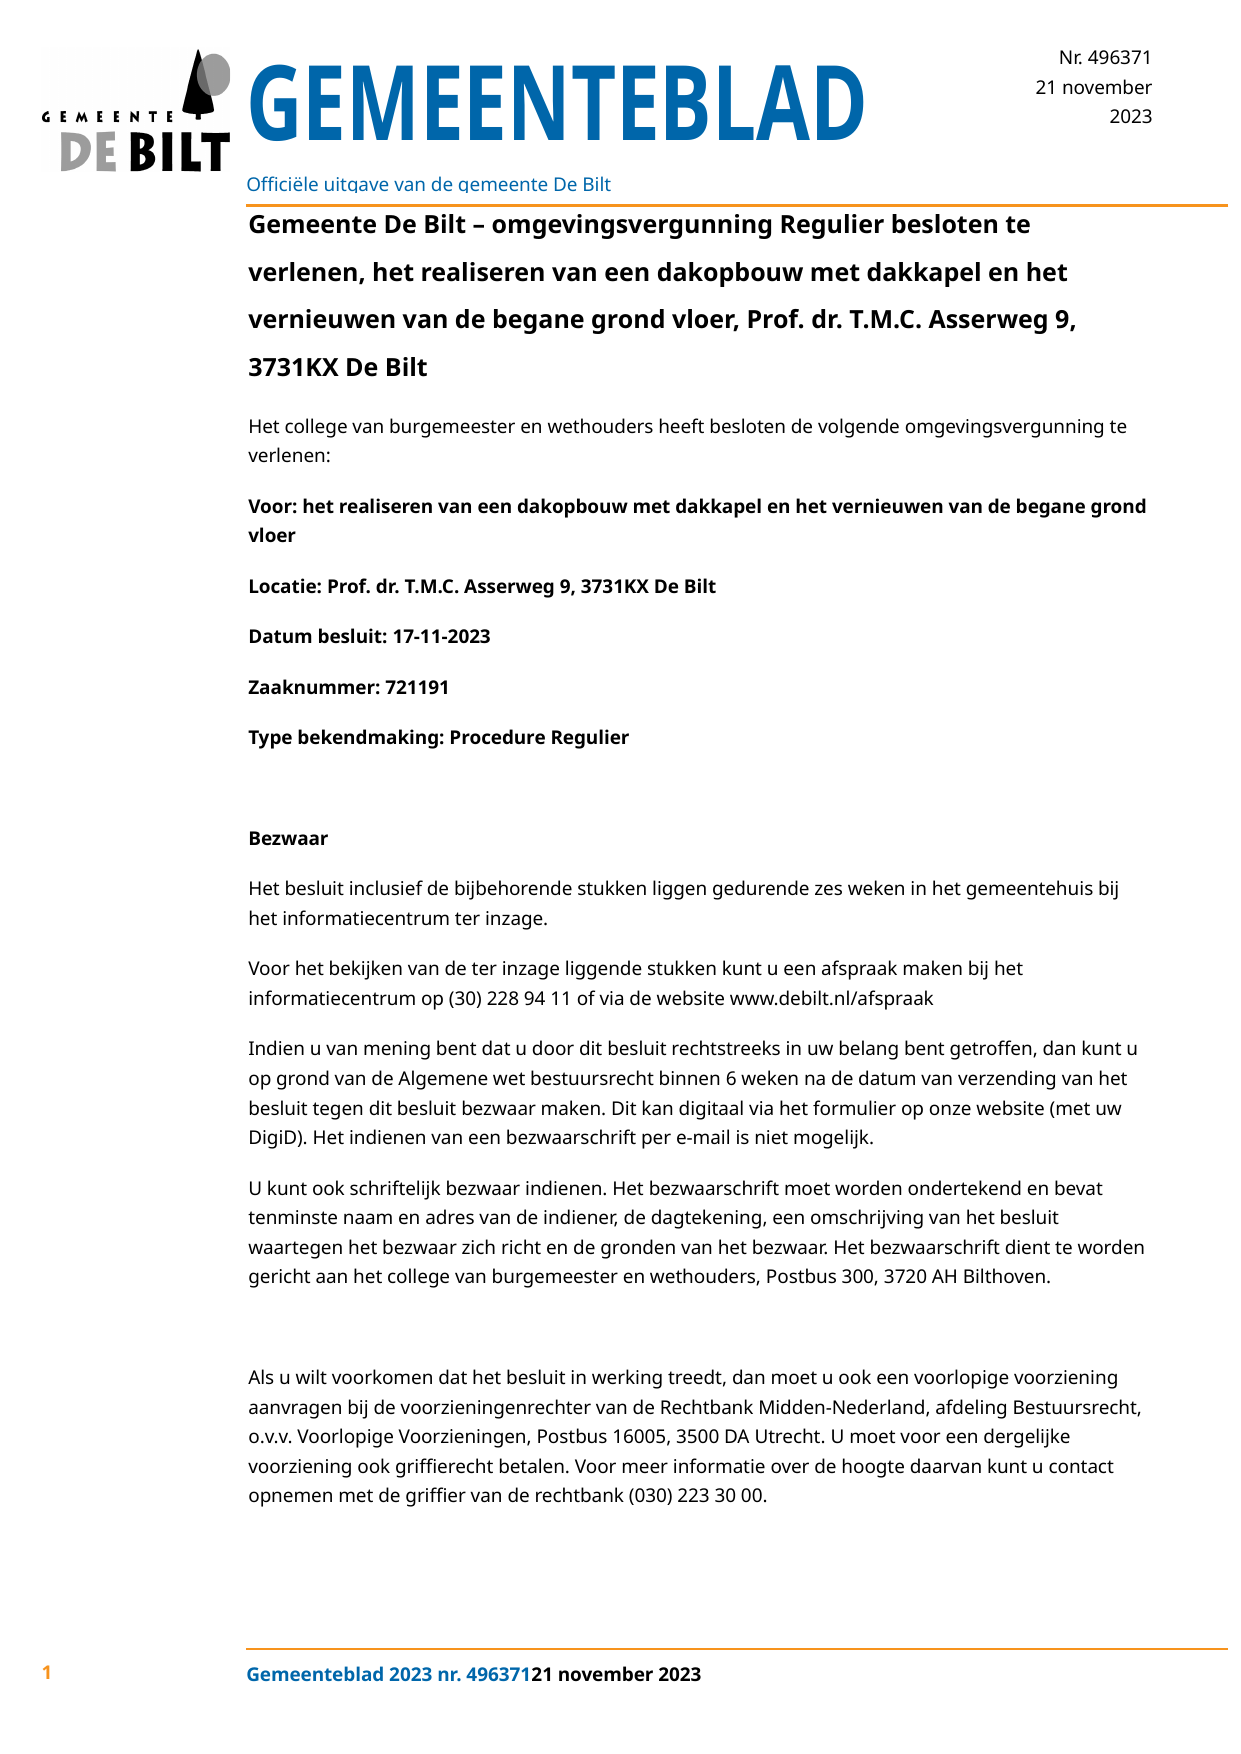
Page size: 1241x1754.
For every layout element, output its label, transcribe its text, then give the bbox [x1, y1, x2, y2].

text Type bekendmaking: Procedure Regulier [248, 724, 1152, 750]
text Datum besluit: 17-11-2023 [248, 623, 1152, 649]
picture [41, 47, 231, 172]
text U kunt ook schriftelijk bezwaar indienen. Het bezwaarschrift moet worden ondertekend en bevat tenminste naam en adres van de indiener, de dagtekening, een omschrijving van het besluit waartegen het bezwaar zich richt en de gronden van het bezwaar. Het bezwaarschrift dient te worden gericht aan het college van burgemeester en wethouders, Postbus 300, 3720 AH Bilthoven. [248, 1175, 1152, 1289]
text Zaaknummer: 721191 [248, 674, 1152, 700]
text Gemeente De Bilt – omgevingsvergunning Regulier besloten te verlenen, het realiseren van een dakopbouw met dakkapel en het vernieuwen van de begane grond vloer, Prof. dr. T.M.C. Asserweg 9, 3731KX De Bilt [248, 207, 1152, 384]
text Voor het bekijken van de ter inzage liggende stukken kunt u een afspraak maken bij het informatiecentrum op (30) 228 94 11 of via de website www.debilt.nl/afspraak [248, 956, 1152, 1011]
text Het college van burgemeester en wethouders heeft besloten de volgende omgevingsvergunning te verlenen: [248, 413, 1152, 468]
text Indien u van mening bent dat u door dit besluit rechtstreeks in uw belang bent getroffen, dan kunt u op grond van de Algemene wet bestuursrecht binnen 6 weken na de datum van verzending van het besluit tegen dit besluit bezwaar maken. Dit kan digitaal via het formulier op onze website (met uw DigiD). Het indienen van een bezwaarschrift per e-mail is niet mogelijk. [248, 1036, 1152, 1150]
text Locatie: Prof. dr. T.M.C. Asserweg 9, 3731KX De Bilt [248, 573, 1152, 599]
text Als u wilt voorkomen dat het besluit in werking treedt, dan moet u ook een voorlopige voorziening aanvragen bij de voorzieningenrechter van de Rechtbank Midden-Nederland, afdeling Bestuursrecht, o.v.v. Voorlopige Voorzieningen, Postbus 16005, 3500 DA Utrecht. U moet voor een dergelijke voorziening ook griffierecht betalen. Voor meer informatie over de hoogte daarvan kunt u contact opnemen met de griffier van de rechtbank (030) 223 30 00. [248, 1364, 1152, 1508]
text Bezwaar [248, 825, 1152, 851]
text Voor: het realiseren van een dakopbouw met dakkapel en het vernieuwen van de begane grond vloer [248, 493, 1152, 548]
text Het besluit inclusief de bijbehorende stukken liggen gedurende zes weken in het gemeentehuis bij het informatiecentrum ter inzage. [248, 876, 1152, 931]
